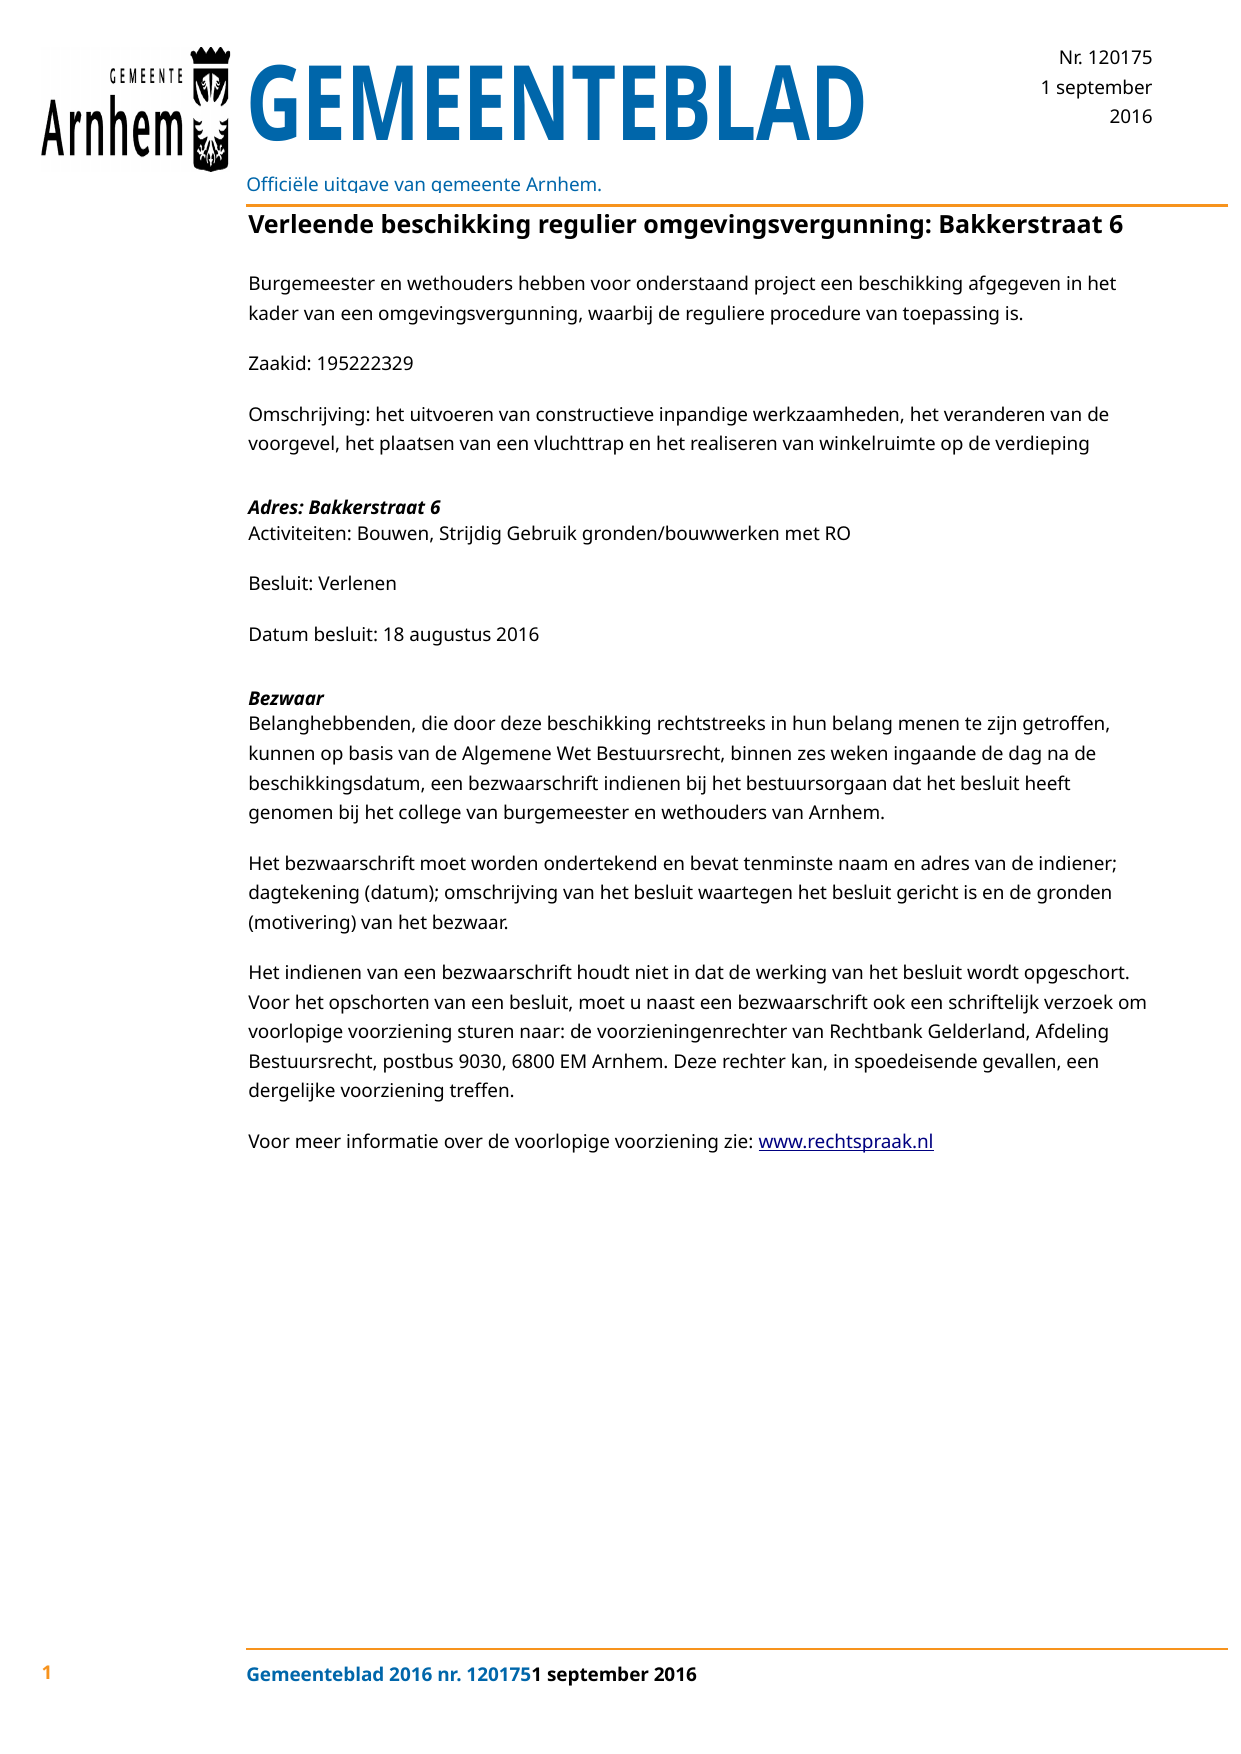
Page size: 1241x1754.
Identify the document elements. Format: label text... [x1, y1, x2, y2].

text Het indienen van een bezwaarschrift houdt niet in dat de werking van het besluit wordt opgeschort. Voor het opschorten van een besluit, moet u naast een bezwaarschrift ook een schriftelijk verzoek om voorlopige voorziening sturen naar: de voorzieningenrechter van Rechtbank Gelderland, Afdeling Bestuursrecht, postbus 9030, 6800 EM Arnhem. Deze rechter kan, in spoedeisende gevallen, een dergelijke voorziening treffen. [248, 959, 1152, 1103]
picture [41, 47, 231, 172]
text Besluit: Verlenen [248, 570, 1152, 596]
text Het bezwaarschrift moet worden ondertekend en bevat tenminste naam en adres van de indiener; dagtekening (datum); omschrijving van het besluit waartegen het besluit gericht is en de gronden (motivering) van het bezwaar. [248, 850, 1152, 934]
text Verleende beschikking regulier omgevingsvergunning: Bakkerstraat 6 [248, 207, 1152, 241]
text Belanghebbenden, die door deze beschikking rechtstreeks in hun belang menen te zijn getroffen, kunnen op basis van de Algemene Wet Bestuursrecht, binnen zes weken ingaande de dag na de beschikkingsdatum, een bezwaarschrift indienen bij het bestuursorgaan dat het besluit heeft genomen bij het college van burgemeester en wethouders van Arnhem. [248, 711, 1152, 825]
text Zaakid: 195222329 [248, 350, 1152, 376]
text Voor meer informatie over de voorlopige voorziening zie: www.rechtspraak.nl [248, 1128, 1152, 1154]
text Adres: Bakkerstraat 6 [248, 494, 1152, 520]
text Bezwaar [248, 685, 1152, 711]
text Activiteiten: Bouwen, Strijdig Gebruik gronden/bouwwerken met RO [248, 520, 1152, 546]
text Datum besluit: 18 augustus 2016 [248, 621, 1152, 647]
text Omschrijving: het uitvoeren van constructieve inpandige werkzaamheden, het veranderen van de voorgevel, het plaatsen van een vluchttrap en het realiseren van winkelruimte op de verdieping [248, 401, 1152, 456]
text Burgemeester en wethouders hebben voor onderstaand project een beschikking afgegeven in het kader van een omgevingsvergunning, waarbij de reguliere procedure van toepassing is. [248, 270, 1152, 326]
